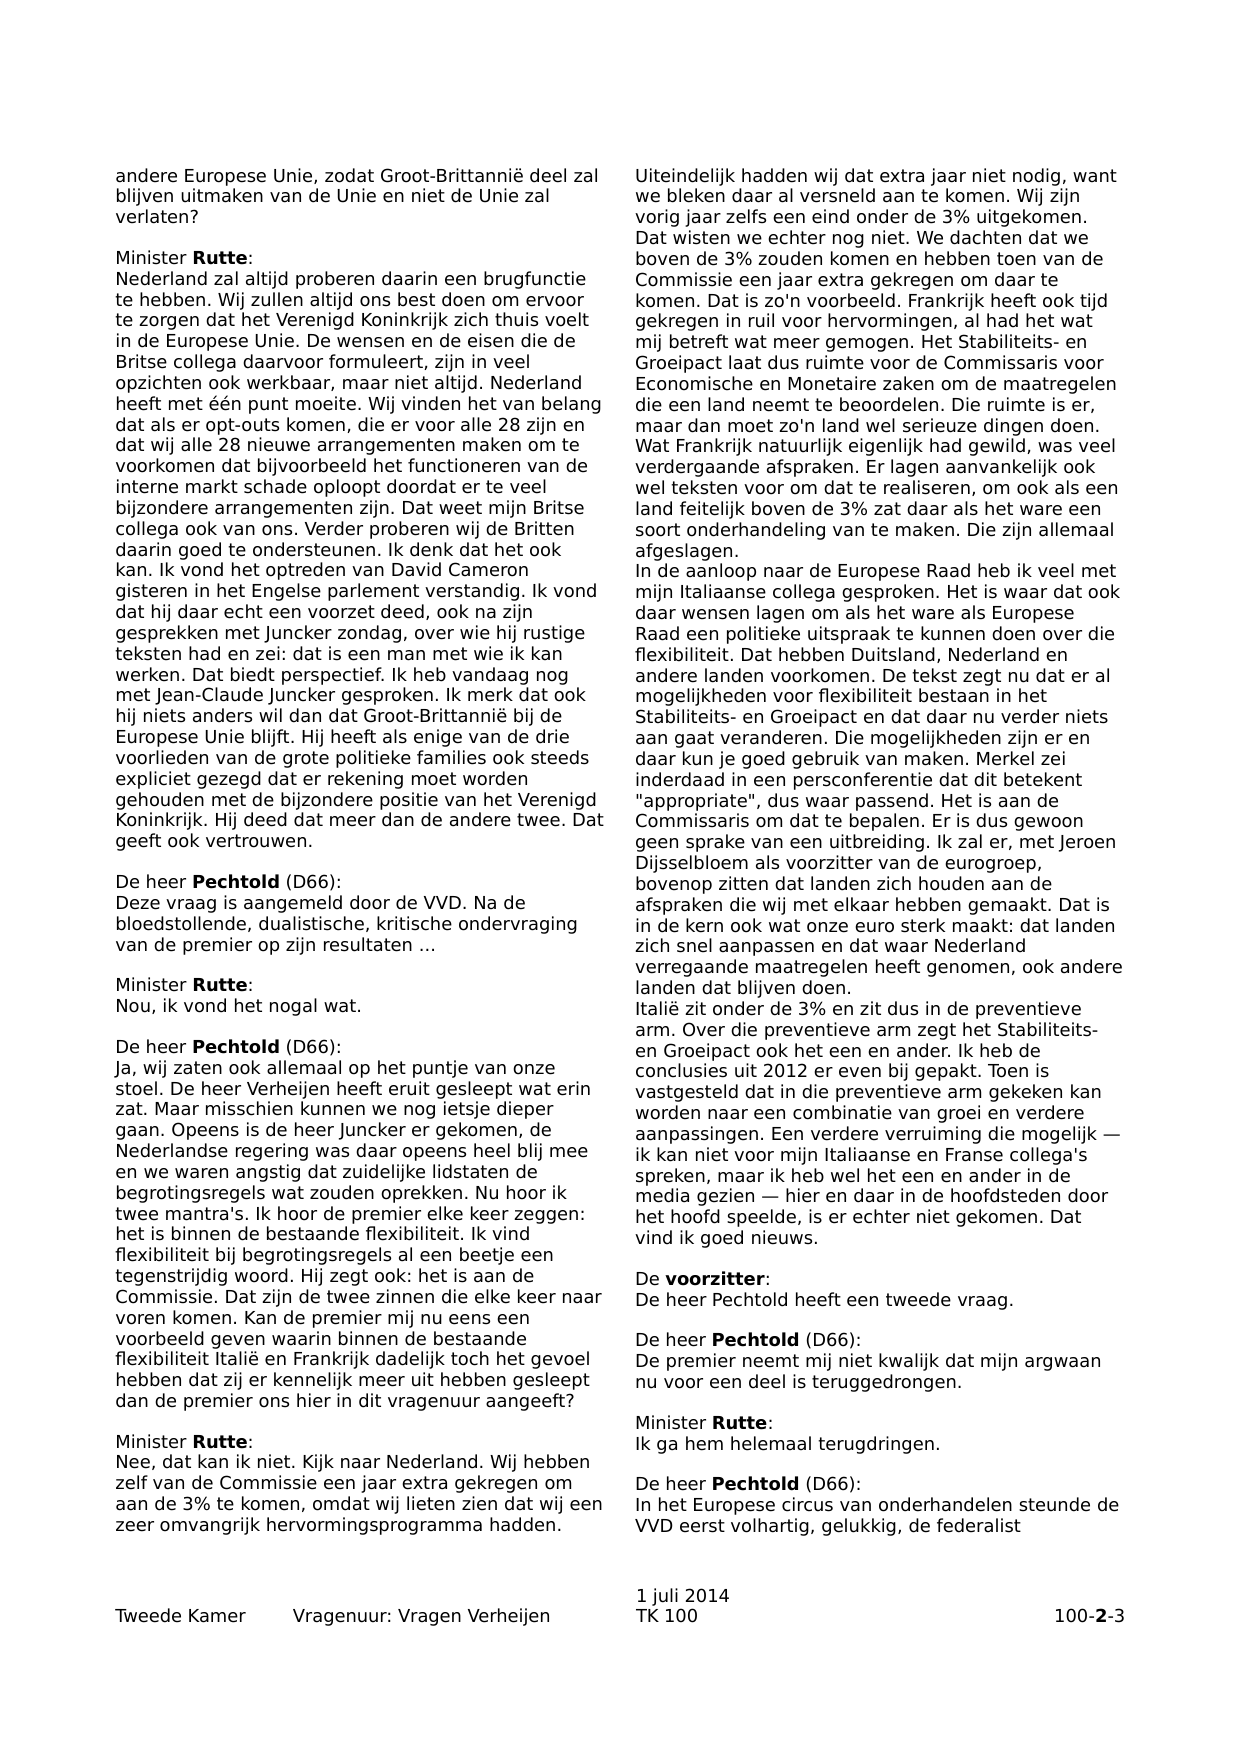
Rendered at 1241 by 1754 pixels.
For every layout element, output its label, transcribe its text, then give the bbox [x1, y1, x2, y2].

text Minister Rutte: [115, 248, 605, 268]
text Nou, ik vond het nogal wat. [115, 996, 605, 1017]
text De heer Pechtold heeft een tweede vraag. [635, 1289, 1125, 1310]
text De premier neemt mij niet kwalijk dat mijn argwaan nu voor een deel is teruggedrongen. [635, 1351, 1125, 1393]
text Uiteindelijk hadden wij dat extra jaar niet nodig, want we bleken daar al versneld aan te komen. Wij zijn vorig jaar zelfs een eind onder de 3% uitgekomen. Dat wisten we echter nog niet. We dachten dat we boven de 3% zouden komen en hebben toen van de Commissie een jaar extra gekregen om daar te komen. Dat is zo'n voorbeeld. Frankrijk heeft ook tijd gekregen in ruil voor hervormingen, al had het wat mij betreft wat meer gemogen. Het Stabiliteits- en Groeipact laat dus ruimte voor de Commissaris voor Economische en Monetaire zaken om de maatregelen die een land neemt te beoordelen. Die ruimte is er, maar dan moet zo'n land wel serieuze dingen doen. Wat Frankrijk natuurlijk eigenlijk had gewild, was veel verdergaande afspraken. Er lagen aanvankelijk ook wel teksten voor om dat te realiseren, om ook als een land feitelijk boven de 3% zat daar als het ware een soort onderhandeling van te maken. Die zijn allemaal afgeslagen. [635, 165, 1125, 561]
text Minister Rutte: [115, 975, 605, 996]
text Ja, wij zaten ook allemaal op het puntje van onze stoel. De heer Verheijen heeft eruit gesleept wat erin zat. Maar misschien kunnen we nog ietsje dieper gaan. Opeens is de heer Juncker er gekomen, de Nederlandse regering was daar opeens heel blij mee en we waren angstig dat zuidelijke lidstaten de begrotingsregels wat zouden oprekken. Nu hoor ik twee mantra's. Ik hoor de premier elke keer zeggen: het is binnen de bestaande flexibiliteit. Ik vind flexibiliteit bij begrotingsregels al een beetje een tegenstrijdig woord. Hij zegt ook: het is aan de Commissie. Dat zijn de twee zinnen die elke keer naar voren komen. Kan de premier mij nu eens een voorbeeld geven waarin binnen de bestaande flexibiliteit Italië en Frankrijk dadelijk toch het gevoel hebben dat zij er kennelijk meer uit hebben gesleept dan de premier ons hier in dit vragenuur aangeeft? [115, 1057, 605, 1412]
text Italië zit onder de 3% en zit dus in de preventieve arm. Over die preventieve arm zegt het Stabiliteits- en Groeipact ook het een en ander. Ik heb de conclusies uit 2012 er even bij gepakt. Toen is vastgesteld dat in die preventieve arm gekeken kan worden naar een combinatie van groei en verdere aanpassingen. Een verdere verruiming die mogelijk — ik kan niet voor mijn Italiaanse en Franse collega's spreken, maar ik heb wel het een en ander in de media gezien — hier en daar in de hoofdsteden door het hoofd speelde, is er echter niet gekomen. Dat vind ik goed nieuws. [635, 999, 1125, 1249]
text Nee, dat kan ik niet. Kijk naar Nederland. Wij hebben zelf van de Commissie een jaar extra gekregen om aan de 3% te komen, omdat wij lieten zien dat wij een zeer omvangrijk hervormingsprogramma hadden. [115, 1452, 605, 1536]
text De heer Pechtold (D66): [635, 1474, 1125, 1495]
text andere Europese Unie, zodat Groot-Brittannië deel zal blijven uitmaken van de Unie en niet de Unie zal verlaten? [115, 165, 605, 228]
text In de aanloop naar de Europese Raad heb ik veel met mijn Italiaanse collega gesproken. Het is waar dat ook daar wensen lagen om als het ware als Europese Raad een politieke uitspraak te kunnen doen over die flexibiliteit. Dat hebben Duitsland, Nederland en andere landen voorkomen. De tekst zegt nu dat er al mogelijkheden voor flexibiliteit bestaan in het Stabiliteits- en Groeipact en dat daar nu verder niets aan gaat veranderen. Die mogelijkheden zijn er en daar kun je goed gebruik van maken. Merkel zei inderdaad in een persconferentie dat dit betekent "appropriate", dus waar passend. Het is aan de Commissaris om dat te bepalen. Er is dus gewoon geen sprake van een uitbreiding. Ik zal er, met Jeroen Dijsselbloem als voorzitter van de eurogroep, bovenop zitten dat landen zich houden aan de afspraken die wij met elkaar hebben gemaakt. Dat is in de kern ook wat onze euro sterk maakt: dat landen zich snel aanpassen en dat waar Nederland verregaande maatregelen heeft genomen, ook andere landen dat blijven doen. [635, 561, 1125, 999]
text Minister Rutte: [635, 1413, 1125, 1433]
text De voorzitter: [635, 1269, 1125, 1289]
text Minister Rutte: [115, 1432, 605, 1452]
text De heer Pechtold (D66): [115, 872, 605, 893]
text De heer Pechtold (D66): [635, 1330, 1125, 1351]
text Deze vraag is aangemeld door de VVD. Na de bloedstollende, dualistische, kritische ondervraging van de premier op zijn resultaten ... [115, 893, 605, 955]
text Ik ga hem helemaal terugdringen. [635, 1433, 1125, 1454]
text In het Europese circus van onderhandelen steunde de VVD eerst volhartig, gelukkig, de federalist [635, 1495, 1125, 1537]
text De heer Pechtold (D66): [115, 1037, 605, 1057]
text Nederland zal altijd proberen daarin een brugfunctie te hebben. Wij zullen altijd ons best doen om ervoor te zorgen dat het Verenigd Koninkrijk zich thuis voelt in de Europese Unie. De wensen en de eisen die de Britse collega daarvoor formuleert, zijn in veel opzichten ook werkbaar, maar niet altijd. Nederland heeft met één punt moeite. Wij vinden het van belang dat als er opt-outs komen, die er voor alle 28 zijn en dat wij alle 28 nieuwe arrangementen maken om te voorkomen dat bijvoorbeeld het functioneren van de interne markt schade oploopt doordat er te veel bijzondere arrangementen zijn. Dat weet mijn Britse collega ook van ons. Verder proberen wij de Britten daarin goed te ondersteunen. Ik denk dat het ook kan. Ik vond het optreden van David Cameron gisteren in het Engelse parlement verstandig. Ik vond dat hij daar echt een voorzet deed, ook na zijn gesprekken met Juncker zondag, over wie hij rustige teksten had en zei: dat is een man met wie ik kan werken. Dat biedt perspectief. Ik heb vandaag nog met Jean-Claude Juncker gesproken. Ik merk dat ook hij niets anders wil dan dat Groot-Brittannië bij de Europese Unie blijft. Hij heeft als enige van de drie voorlieden van de grote politieke families ook steeds expliciet gezegd dat er rekening moet worden gehouden met de bijzondere positie van het Verenigd Koninkrijk. Hij deed dat meer dan de andere twee. Dat geeft ook vertrouwen. [115, 268, 605, 852]
